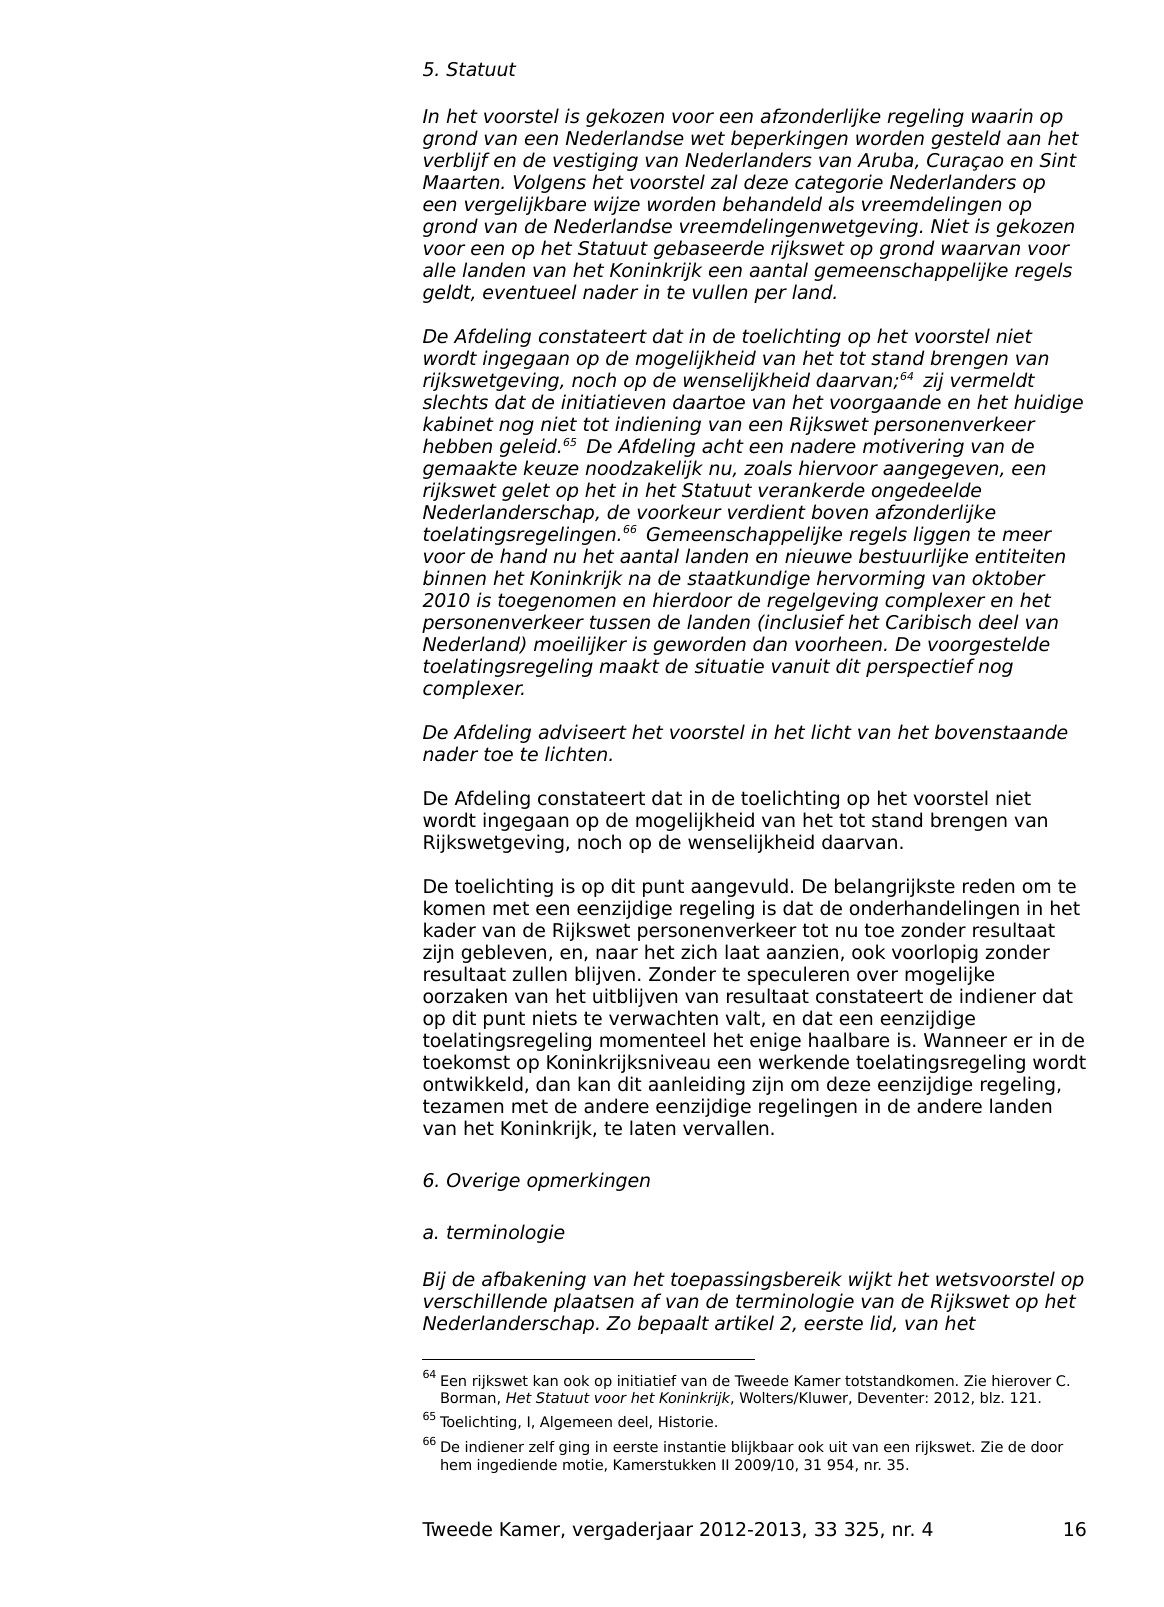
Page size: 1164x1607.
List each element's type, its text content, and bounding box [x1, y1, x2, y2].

text De toelichting is op dit punt aangevuld. De belangrijkste reden om te komen met een eenzijdige regeling is dat de onderhandelingen in het kader van de Rijkswet personenverkeer tot nu toe zonder resultaat zijn gebleven, en, naar het zich laat aanzien, ook voorlopig zonder resultaat zullen blijven. Zonder te speculeren over mogelijke oorzaken van het uitblijven van resultaat constateert de indiener dat op dit punt niets te verwachten valt, en dat een eenzijdige toelatingsregeling momenteel het enige haalbare is. Wanneer er in de toekomst op Koninkrijksniveau een werkende toelatingsregeling wordt ontwikkeld, dan kan dit aanleiding zijn om deze eenzijdige regeling, tezamen met de andere eenzijdige regelingen in de andere landen van het Koninkrijk, te laten vervallen. [422, 876, 1087, 1140]
text Bij de afbakening van het toepassingsbereik wijkt het wetsvoorstel op verschillende plaatsen af van de terminologie van de Rijkswet op het Nederlanderschap. Zo bepaalt artikel 2, eerste lid, van het [422, 1269, 1087, 1335]
text De indiener zelf ging in eerste instantie blijkbaar ook uit van een rijkswet. Zie de door hem ingediende motie, Kamerstukken II 2009/10, 31 954, nr. 35. [422, 1435, 1087, 1474]
subtitle 6. Overige opmerkingen [422, 1170, 1087, 1192]
subtitle a. terminologie [422, 1222, 1087, 1244]
text De Afdeling adviseert het voorstel in het licht van het bovenstaande nader toe te lichten. [422, 722, 1087, 766]
text In het voorstel is gekozen voor een afzonderlijke regeling waarin op grond van een Nederlandse wet beperkingen worden gesteld aan het verblijf en de vestiging van Nederlanders van Aruba, Curaçao en Sint Maarten. Volgens het voorstel zal deze categorie Nederlanders op een vergelijkbare wijze worden behandeld als vreemdelingen op grond van de Nederlandse vreemdelingenwetgeving. Niet is gekozen voor een op het Statuut gebaseerde rijkswet op grond waarvan voor alle landen van het Koninkrijk een aantal gemeenschappelijke regels geldt, eventueel nader in te vullen per land. [422, 106, 1087, 304]
text Een rijkswet kan ook op initiatief van de Tweede Kamer totstandkomen. Zie hierover C. Borman, Het Statuut voor het Koninkrijk, Wolters/Kluwer, Deventer: 2012, blz. 121. [422, 1368, 1087, 1407]
text De Afdeling constateert dat in de toelichting op het voorstel niet wordt ingegaan op de mogelijkheid van het tot stand brengen van rijkswetgeving, noch op de wenselijkheid daarvan; zij vermeldt slechts dat de initiatieven daartoe van het voorgaande en het huidige kabinet nog niet tot indiening van een Rijkswet personenverkeer hebben geleid. De Afdeling acht een nadere motivering van de gemaakte keuze noodzakelijk nu, zoals hiervoor aangegeven, een rijkswet gelet op het in het Statuut verankerde ongedeelde Nederlanderschap, de voorkeur verdient boven afzonderlijke toelatingsregelingen. Gemeenschappelijke regels liggen te meer voor de hand nu het aantal landen en nieuwe bestuurlijke entiteiten binnen het Koninkrijk na de staatkundige hervorming van oktober 2010 is toegenomen en hierdoor de regelgeving complexer en het personenverkeer tussen de landen (inclusief het Caribisch deel van Nederland) moeilijker is geworden dan voorheen. De voorgestelde toelatingsregeling maakt de situatie vanuit dit perspectief nog complexer. [422, 326, 1087, 700]
text Toelichting, I, Algemeen deel, Historie. [422, 1410, 1087, 1432]
subtitle 5. Statuut [422, 59, 1087, 81]
text De Afdeling constateert dat in de toelichting op het voorstel niet wordt ingegaan op de mogelijkheid van het tot stand brengen van Rijkswetgeving, noch op de wenselijkheid daarvan. [422, 788, 1087, 854]
